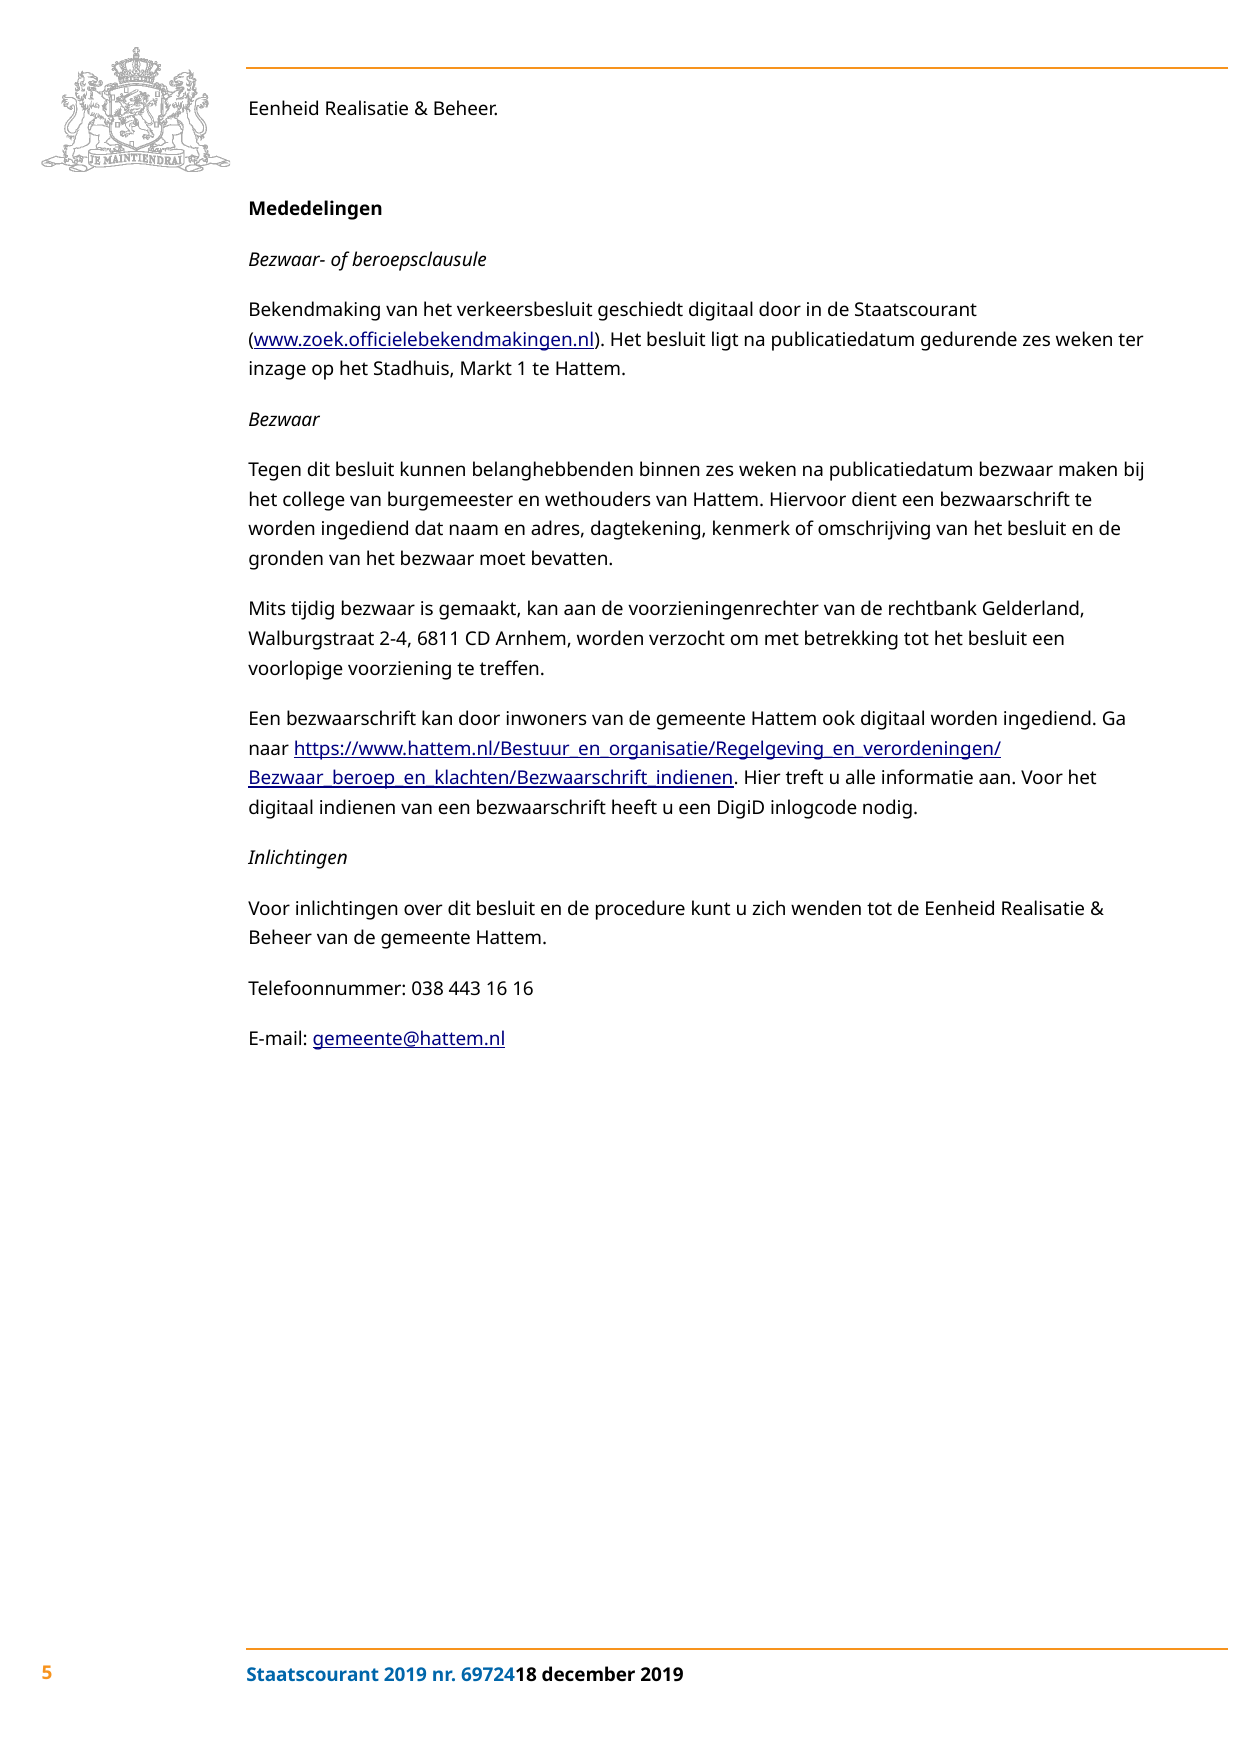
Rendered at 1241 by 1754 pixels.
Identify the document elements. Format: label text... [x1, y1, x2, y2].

text Voor inlichtingen over dit besluit en de procedure kunt u zich wenden tot de Eenheid Realisatie & Beheer van de gemeente Hattem. [248, 895, 1152, 950]
text Mededelingen [248, 196, 1152, 221]
text Bezwaar [248, 406, 1152, 432]
text E-mail: gemeente@hattem.nl [248, 1025, 1152, 1051]
text Telefoonnummer: 038 443 16 16 [248, 975, 1152, 1001]
text Bekendmaking van het verkeersbesluit geschiedt digitaal door in de Staatscourant (www.zoek.officielebekendmakingen.nl). Het besluit ligt na publicatiedatum gedurende zes weken ter inzage op het Stadhuis, Markt 1 te Hattem. [248, 296, 1152, 381]
picture [41, 47, 231, 172]
text Inlichtingen [248, 844, 1152, 870]
text Tegen dit besluit kunnen belanghebbenden binnen zes weken na publicatiedatum bezwaar maken bij het college van burgemeester en wethouders van Hattem. Hiervoor dient een bezwaarschrift te worden ingediend dat naam en adres, dagtekening, kenmerk of omschrijving van het besluit en de gronden van het bezwaar moet bevatten. [248, 456, 1152, 571]
text Mits tijdig bezwaar is gemaakt, kan aan de voorzieningenrechter van de rechtbank Gelderland, Walburgstraat 2-4, 6811 CD Arnhem, worden verzocht om met betrekking tot het besluit een voorlopige voorziening te treffen. [248, 596, 1152, 681]
text Eenheid Realisatie & Beheer. [248, 95, 1152, 121]
text Een bezwaarschrift kan door inwoners van de gemeente Hattem ook digitaal worden ingediend. Ga naar https://www.hattem.nl/Bestuur_en_organisatie/Regelgeving_en_verordeningen/Bezwaar_beroep_en_klachten/Bezwaarschrift_indienen. Hier treft u alle informatie aan. Voor het digitaal indienen van een bezwaarschrift heeft u een DigiD inlogcode nodig. [248, 705, 1152, 820]
text Bezwaar- of beroepsclausule [248, 246, 1152, 272]
